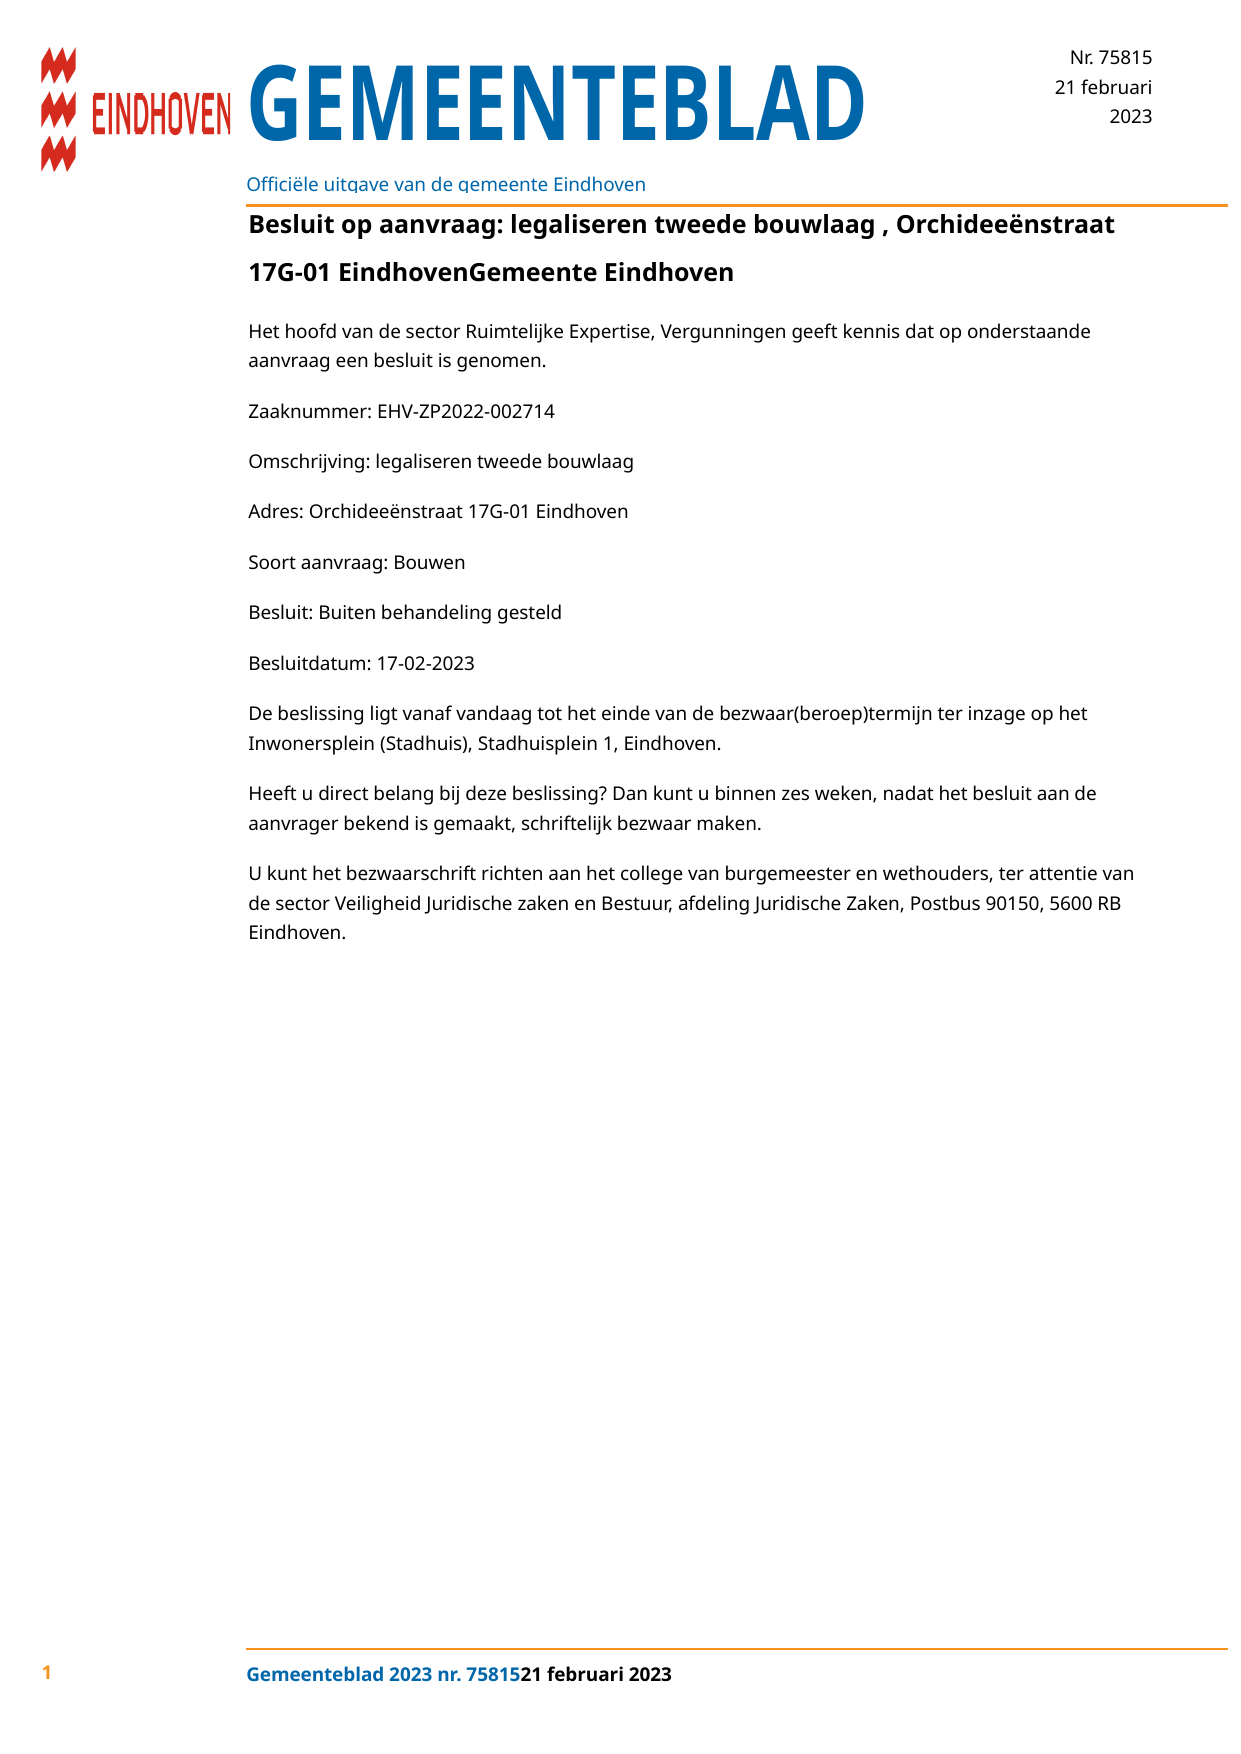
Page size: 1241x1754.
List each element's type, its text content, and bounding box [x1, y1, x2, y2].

text Heeft u direct belang bij deze beslissing? Dan kunt u binnen zes weken, nadat het besluit aan de aanvrager bekend is gemaakt, schriftelijk bezwaar maken. [248, 780, 1152, 836]
text U kunt het bezwaarschrift richten aan het college van burgemeester en wethouders, ter attentie van de sector Veiligheid Juridische zaken en Bestuur, afdeling Juridische Zaken, Postbus 90150, 5600 RB Eindhoven. [248, 860, 1152, 945]
text Zaaknummer: EHV-ZP2022-002714 [248, 398, 1152, 424]
picture [41, 47, 231, 172]
text Soort aanvraag: Bouwen [248, 549, 1152, 575]
text Besluitdatum: 17-02-2023 [248, 650, 1152, 676]
text Besluit op aanvraag: legaliseren tweede bouwlaag , Orchideeënstraat 17G-01 EindhovenGemeente Eindhoven [248, 207, 1152, 288]
text De beslissing ligt vanaf vandaag tot het einde van de bezwaar(beroep)termijn ter inzage op het Inwonersplein (Stadhuis), Stadhuisplein 1, Eindhoven. [248, 700, 1152, 756]
text Het hoofd van de sector Ruimtelijke Expertise, Vergunningen geeft kennis dat op onderstaande aanvraag een besluit is genomen. [248, 318, 1152, 373]
text Omschrijving: legaliseren tweede bouwlaag [248, 448, 1152, 474]
text Besluit: Buiten behandeling gesteld [248, 599, 1152, 625]
text Adres: Orchideeënstraat 17G-01 Eindhoven [248, 499, 1152, 524]
